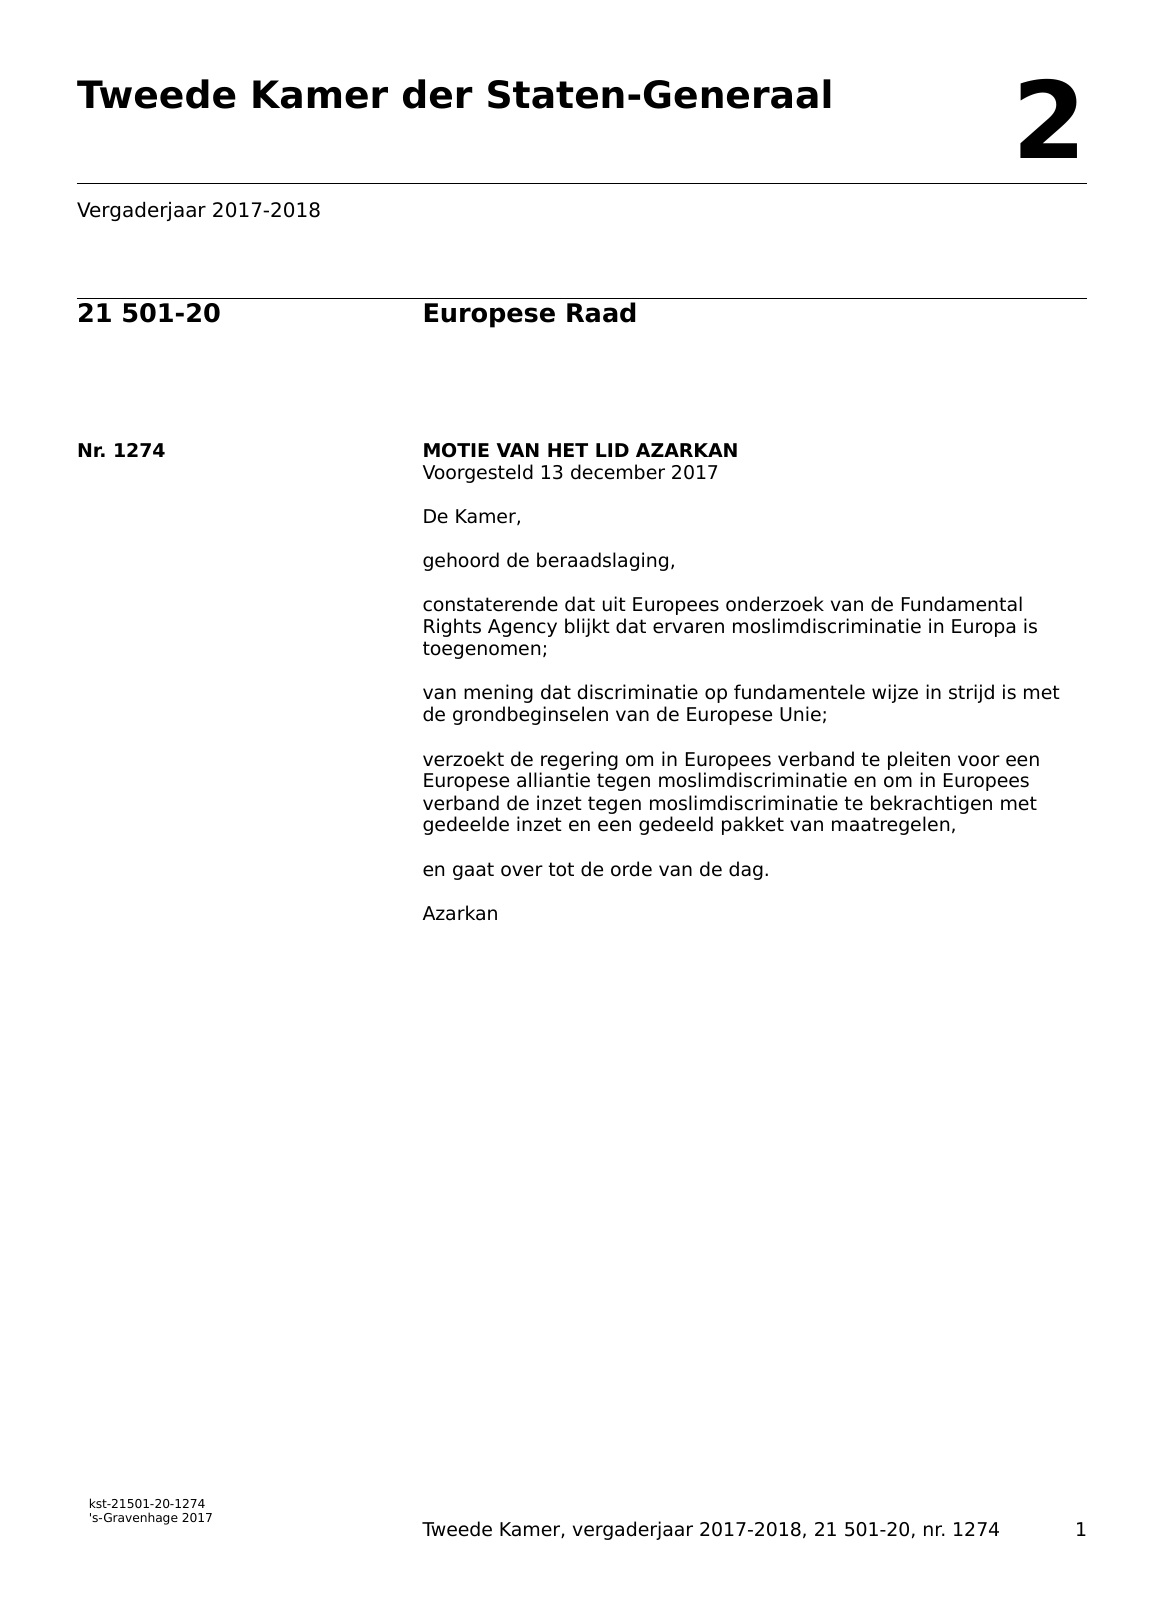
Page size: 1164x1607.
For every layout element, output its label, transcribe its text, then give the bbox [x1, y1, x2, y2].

table_cell Vergaderjaar 2017-2018 [77, 184, 1087, 298]
text van mening dat discriminatie op fundamentele wijze in strijd is met de grondbeginselen van de Europese Unie; [422, 682, 1087, 726]
subtitle 21 501-20 Europese Raad [77, 299, 1087, 329]
text kst-21501-20-1274 [88, 1497, 323, 1511]
text gehoord de beraadslaging, [422, 550, 1087, 572]
text 's-Gravenhage 2017 [88, 1511, 323, 1525]
text verzoekt de regering om in Europees verband te pleiten voor een Europese alliantie tegen moslimdiscriminatie en om in Europees verband de inzet tegen moslimdiscriminatie te bekrachtigen met gedeelde inzet en een gedeeld pakket van maatregelen, [422, 748, 1087, 836]
text De Kamer, [422, 506, 1087, 528]
text en gaat over tot de orde van de dag. [422, 858, 1087, 881]
text Voorgesteld 13 december 2017 [422, 462, 1087, 484]
subtitle Nr. 1274 MOTIE VAN HET LID AZARKAN [77, 440, 1087, 462]
text constaterende dat uit Europees onderzoek van de Fundamental Rights Agency blijkt dat ervaren moslimdiscriminatie in Europa is toegenomen; [422, 594, 1087, 660]
table_header 2 [886, 59, 1087, 183]
table_header Tweede Kamer der Staten-Generaal [77, 59, 886, 183]
text Azarkan [422, 903, 1087, 925]
